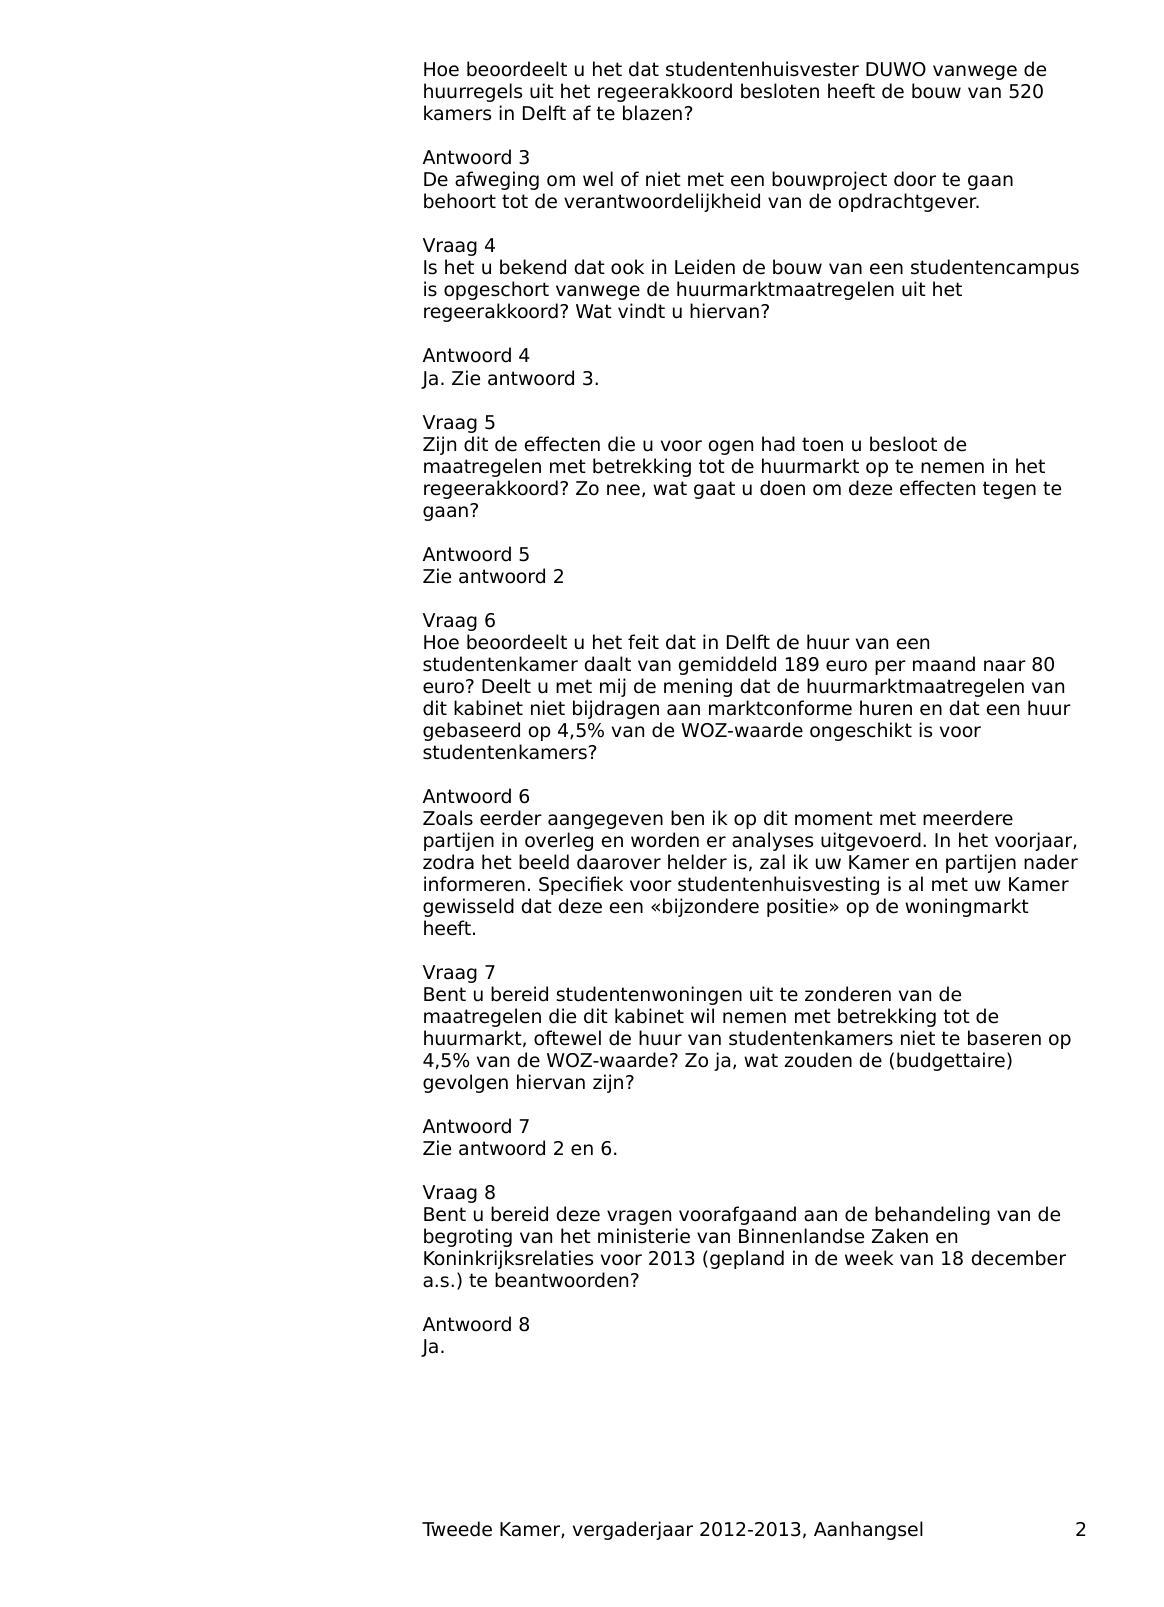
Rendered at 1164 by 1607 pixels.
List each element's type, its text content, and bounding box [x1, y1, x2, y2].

text Vraag 6 [422, 610, 1087, 632]
text Hoe beoordeelt u het dat studentenhuisvester DUWO vanwege de huurregels uit het regeerakkoord besloten heeft de bouw van 520 kamers in Delft af te blazen? [422, 59, 1087, 125]
text Antwoord 6 [422, 786, 1087, 808]
text Vraag 7 [422, 962, 1087, 984]
text Antwoord 3 [422, 147, 1087, 169]
text Antwoord 7 [422, 1116, 1087, 1138]
text Hoe beoordeelt u het feit dat in Delft de huur van een studentenkamer daalt van gemiddeld 189 euro per maand naar 80 euro? Deelt u met mij de mening dat de huurmarktmaatregelen van dit kabinet niet bijdragen aan marktconforme huren en dat een huur gebaseerd op 4,5% van de WOZ-waarde ongeschikt is voor studentenkamers? [422, 632, 1087, 764]
text Antwoord 5 [422, 544, 1087, 566]
text Zijn dit de effecten die u voor ogen had toen u besloot de maatregelen met betrekking tot de huurmarkt op te nemen in het regeerakkoord? Zo nee, wat gaat u doen om deze effecten tegen te gaan? [422, 433, 1087, 521]
text Bent u bereid deze vragen voorafgaand aan de behandeling van de begroting van het ministerie van Binnenlandse Zaken en Koninkrijksrelaties voor 2013 (gepland in de week van 18 december a.s.) te beantwoorden? [422, 1204, 1087, 1292]
text Vraag 4 [422, 235, 1087, 257]
text Zie antwoord 2 [422, 566, 1087, 588]
text Zoals eerder aangegeven ben ik op dit moment met meerdere partijen in overleg en worden er analyses uitgevoerd. In het voorjaar, zodra het beeld daarover helder is, zal ik uw Kamer en partijen nader informeren. Specifiek voor studentenhuisvesting is al met uw Kamer gewisseld dat deze een «bijzondere positie» op de woningmarkt heeft. [422, 808, 1087, 940]
text De afweging om wel of niet met een bouwproject door te gaan behoort tot de verantwoordelijkheid van de opdrachtgever. [422, 169, 1087, 213]
text Bent u bereid studentenwoningen uit te zonderen van de maatregelen die dit kabinet wil nemen met betrekking tot de huurmarkt, oftewel de huur van studentenkamers niet te baseren op 4,5% van de WOZ-waarde? Zo ja, wat zouden de (budgettaire) gevolgen hiervan zijn? [422, 984, 1087, 1094]
text Vraag 8 [422, 1182, 1087, 1204]
text Antwoord 4 [422, 345, 1087, 367]
text Zie antwoord 2 en 6. [422, 1138, 1087, 1160]
text Vraag 5 [422, 412, 1087, 433]
text Antwoord 8 [422, 1314, 1087, 1336]
text Ja. Zie antwoord 3. [422, 367, 1087, 389]
text Is het u bekend dat ook in Leiden de bouw van een studentencampus is opgeschort vanwege de huurmarktmaatregelen uit het regeerakkoord? Wat vindt u hiervan? [422, 257, 1087, 323]
text Ja. [422, 1336, 1087, 1358]
